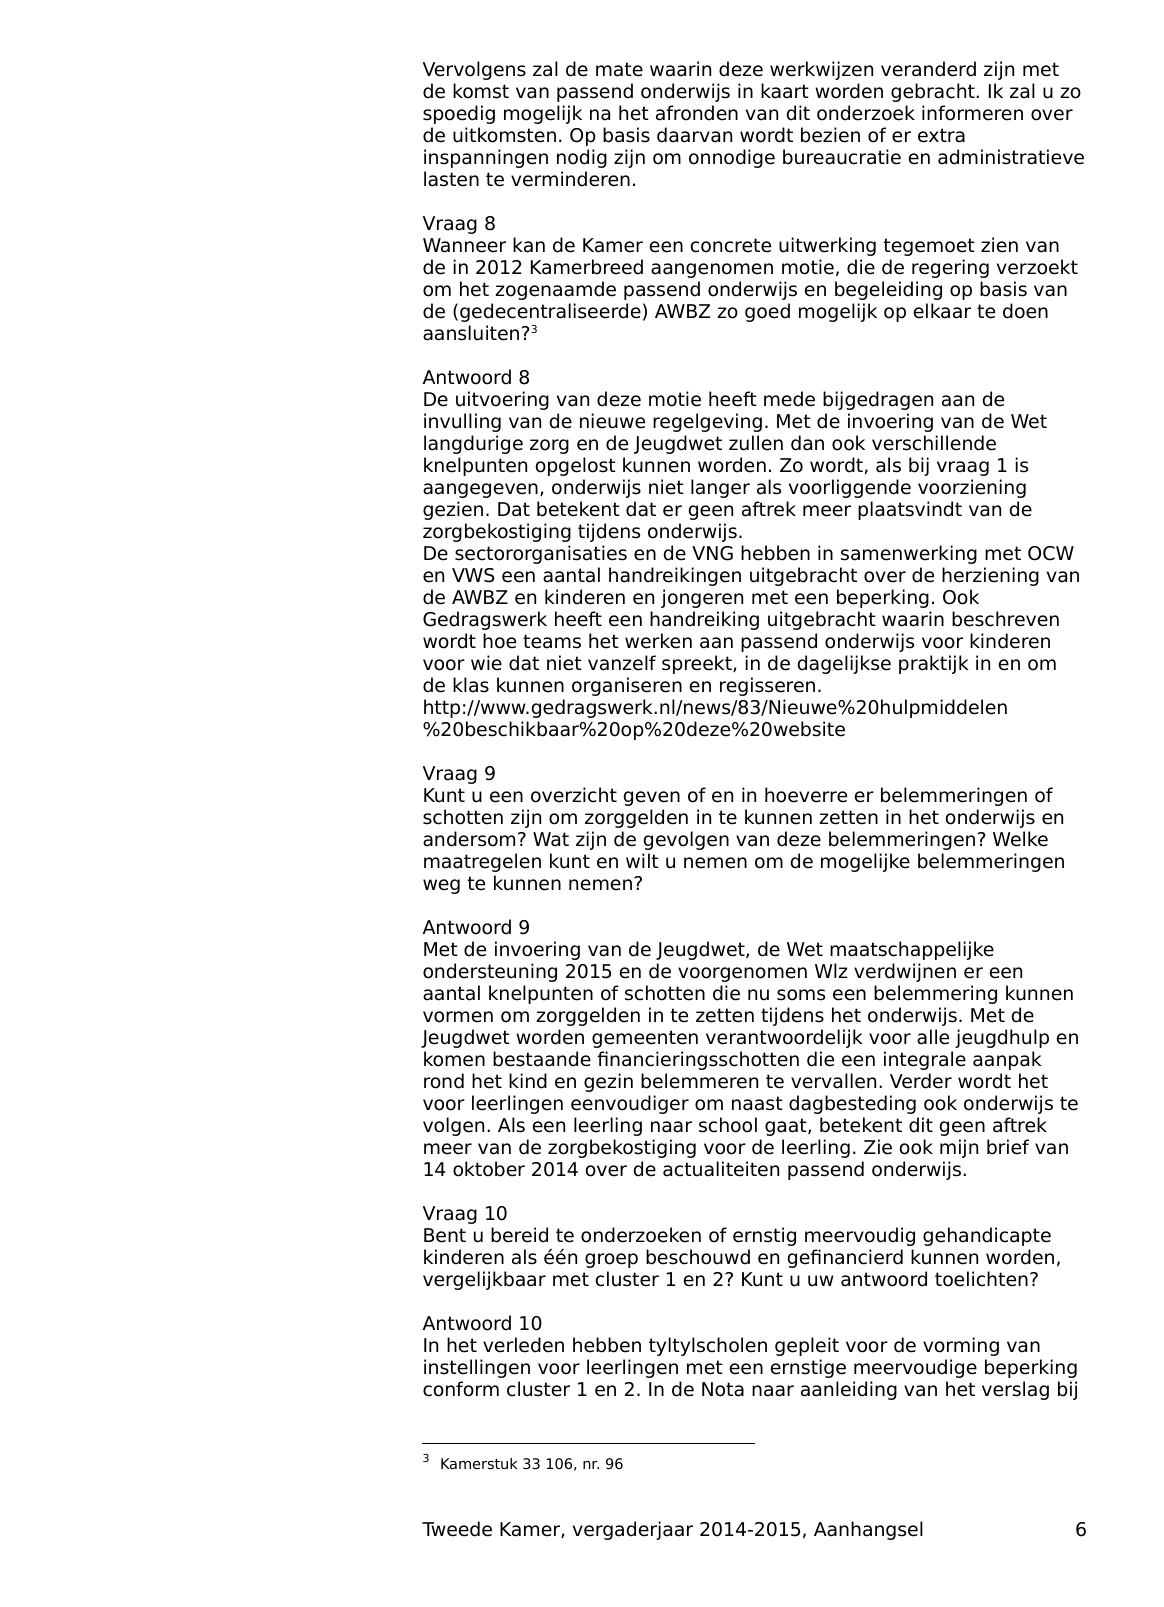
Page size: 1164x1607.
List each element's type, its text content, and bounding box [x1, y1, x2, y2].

text Kunt u een overzicht geven of en in hoeverre er belemmeringen of schotten zijn om zorggelden in te kunnen zetten in het onderwijs en andersom? Wat zijn de gevolgen van deze belemmeringen? Welke maatregelen kunt en wilt u nemen om de mogelijke belemmeringen weg te kunnen nemen? [422, 785, 1087, 895]
text Vraag 9 [422, 763, 1087, 785]
text Antwoord 9 [422, 917, 1087, 939]
text De uitvoering van deze motie heeft mede bijgedragen aan de invulling van de nieuwe regelgeving. Met de invoering van de Wet langdurige zorg en de Jeugdwet zullen dan ook verschillende knelpunten opgelost kunnen worden. Zo wordt, als bij vraag 1 is aangegeven, onderwijs niet langer als voorliggende voorziening gezien. Dat betekent dat er geen aftrek meer plaatsvindt van de zorgbekostiging tijdens onderwijs. [422, 389, 1087, 543]
text Antwoord 10 [422, 1313, 1087, 1335]
text Wanneer kan de Kamer een concrete uitwerking tegemoet zien van de in 2012 Kamerbreed aangenomen motie, die de regering verzoekt om het zogenaamde passend onderwijs en begeleiding op basis van de (gedecentraliseerde) AWBZ zo goed mogelijk op elkaar te doen aansluiten? [422, 235, 1087, 345]
text Kamerstuk 33 106, nr. 96 [422, 1452, 1087, 1474]
text Vraag 10 [422, 1203, 1087, 1225]
text De sectororganisaties en de VNG hebben in samenwerking met OCW en VWS een aantal handreikingen uitgebracht over de herziening van de AWBZ en kinderen en jongeren met een beperking. Ook Gedragswerk heeft een handreiking uitgebracht waarin beschreven wordt hoe teams het werken aan passend onderwijs voor kinderen voor wie dat niet vanzelf spreekt, in de dagelijkse praktijk in en om de klas kunnen organiseren en regisseren. http://www.gedragswerk.nl/news/83/Nieuwe%20hulpmiddelen%20beschikbaar%20op%20deze%20website [422, 543, 1087, 741]
text Bent u bereid te onderzoeken of ernstig meervoudig gehandicapte kinderen als één groep beschouwd en gefinancierd kunnen worden, vergelijkbaar met cluster 1 en 2? Kunt u uw antwoord toelichten? [422, 1225, 1087, 1291]
text Met de invoering van de Jeugdwet, de Wet maatschappelijke ondersteuning 2015 en de voorgenomen Wlz verdwijnen er een aantal knelpunten of schotten die nu soms een belemmering kunnen vormen om zorggelden in te zetten tijdens het onderwijs. Met de Jeugdwet worden gemeenten verantwoordelijk voor alle jeugdhulp en komen bestaande financieringsschotten die een integrale aanpak rond het kind en gezin belemmeren te vervallen. Verder wordt het voor leerlingen eenvoudiger om naast dagbesteding ook onderwijs te volgen. Als een leerling naar school gaat, betekent dit geen aftrek meer van de zorgbekostiging voor de leerling. Zie ook mijn brief van 14 oktober 2014 over de actualiteiten passend onderwijs. [422, 939, 1087, 1181]
text Vervolgens zal de mate waarin deze werkwijzen veranderd zijn met de komst van passend onderwijs in kaart worden gebracht. Ik zal u zo spoedig mogelijk na het afronden van dit onderzoek informeren over de uitkomsten. Op basis daarvan wordt bezien of er extra inspanningen nodig zijn om onnodige bureaucratie en administratieve lasten te verminderen. [422, 59, 1087, 191]
text Vraag 8 [422, 213, 1087, 235]
text Antwoord 8 [422, 367, 1087, 389]
text In het verleden hebben tyltylscholen gepleit voor de vorming van instellingen voor leerlingen met een ernstige meervoudige beperking conform cluster 1 en 2. In de Nota naar aanleiding van het verslag bij [422, 1335, 1087, 1401]
